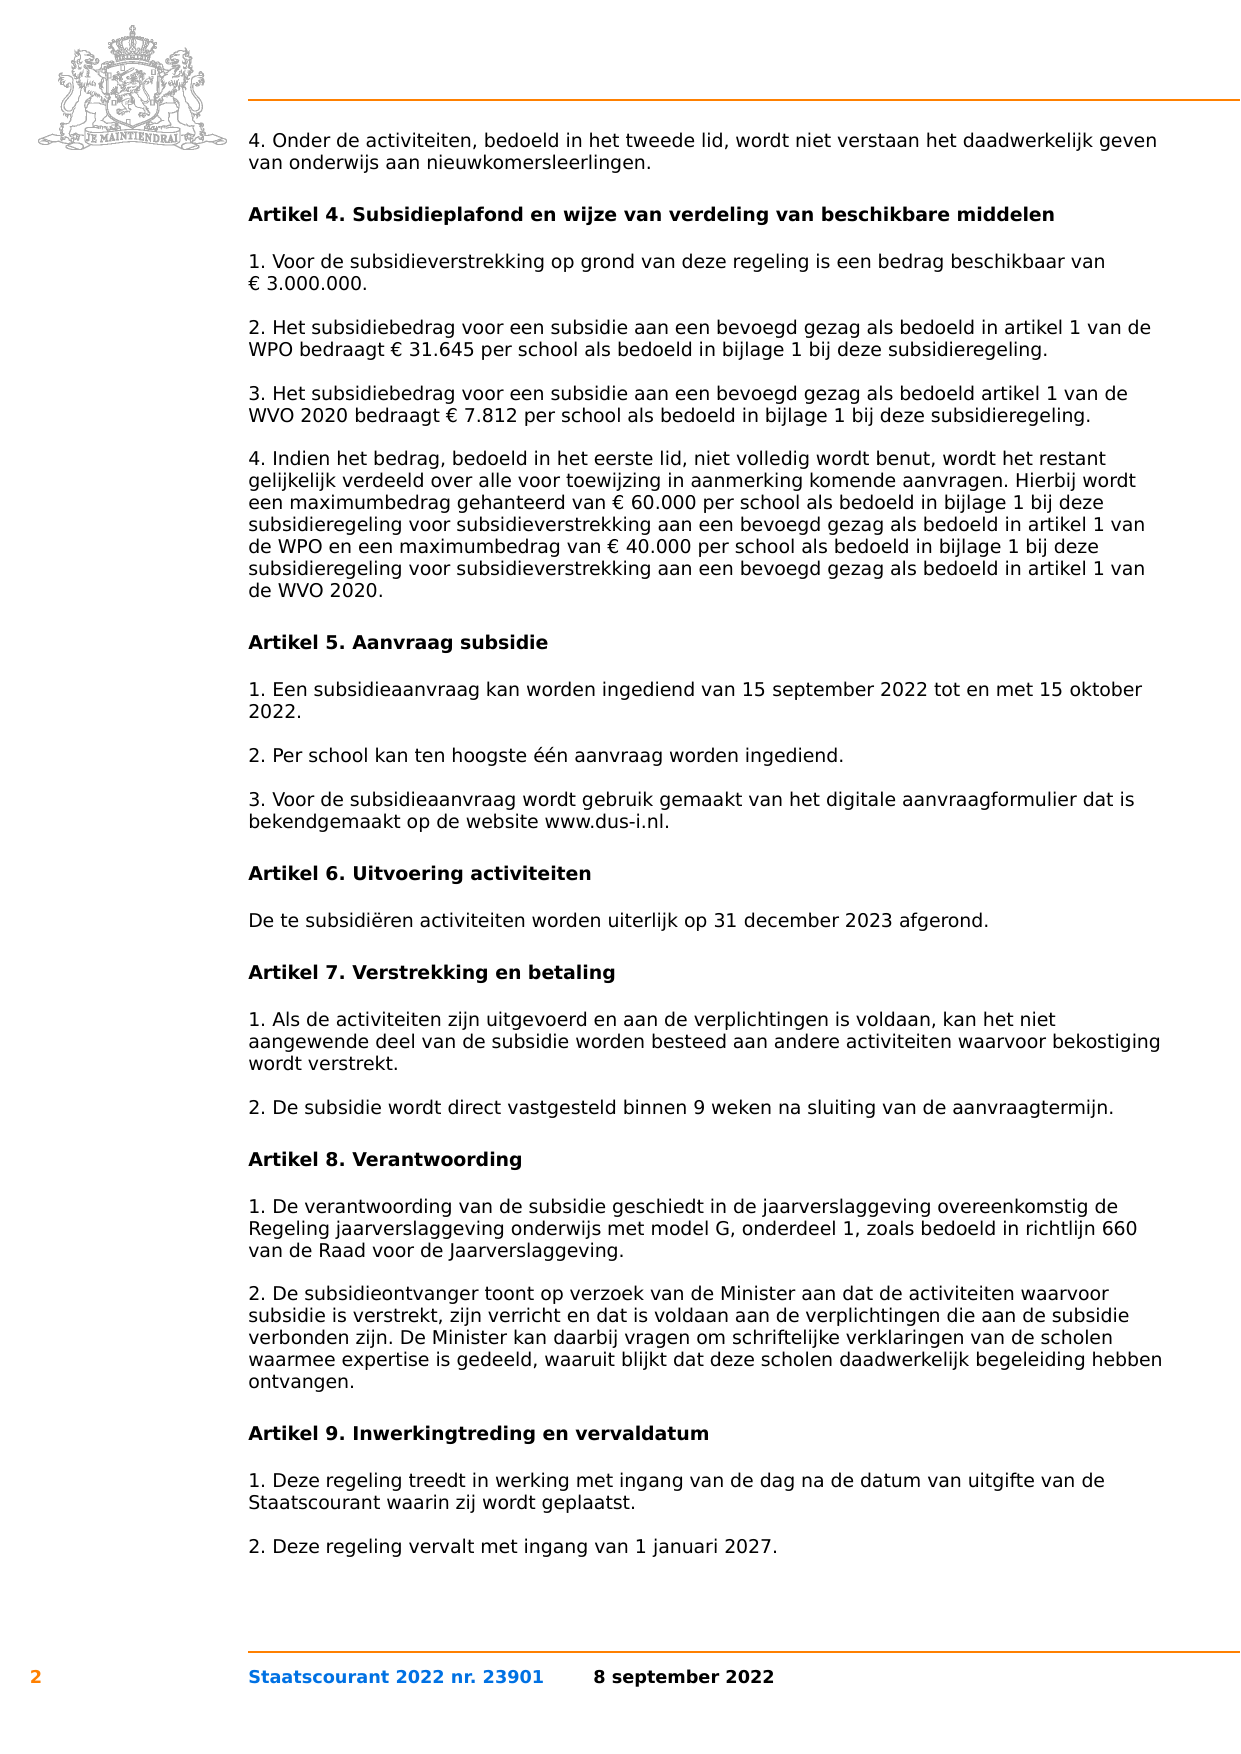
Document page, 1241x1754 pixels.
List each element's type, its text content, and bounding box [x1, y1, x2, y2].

text 1. Een subsidieaanvraag kan worden ingediend van 15 september 2022 tot en met 15 oktober 2022. [248, 679, 1163, 723]
text 2. Deze regeling vervalt met ingang van 1 januari 2027. [248, 1536, 1163, 1558]
subtitle Artikel 4. Subsidieplafond en wijze van verdeling van beschikbare middelen [248, 204, 1163, 226]
text 1. Deze regeling treedt in werking met ingang van de dag na de datum van uitgifte van de Staatscourant waarin zij wordt geplaatst. [248, 1470, 1163, 1514]
text De te subsidiëren activiteiten worden uiterlijk op 31 december 2023 afgerond. [248, 910, 1163, 932]
subtitle Artikel 5. Aanvraag subsidie [248, 632, 1163, 654]
text 2. Per school kan ten hoogste één aanvraag worden ingediend. [248, 745, 1163, 767]
text 4. Indien het bedrag, bedoeld in het eerste lid, niet volledig wordt benut, wordt het restant gelijkelijk verdeeld over alle voor toewijzing in aanmerking komende aanvragen. Hierbij wordt een maximumbedrag gehanteerd van € 60.000 per school als bedoeld in bijlage 1 bij deze subsidieregeling voor subsidieverstrekking aan een bevoegd gezag als bedoeld in artikel 1 van de WPO en een maximumbedrag van € 40.000 per school als bedoeld in bijlage 1 bij deze subsidieregeling voor subsidieverstrekking aan een bevoegd gezag als bedoeld in artikel 1 van de WVO 2020. [248, 448, 1163, 602]
text 2. De subsidie wordt direct vastgesteld binnen 9 weken na sluiting van de aanvraagtermijn. [248, 1097, 1163, 1118]
subtitle Artikel 9. Inwerkingtreding en vervaldatum [248, 1423, 1163, 1445]
subtitle Artikel 7. Verstrekking en betaling [248, 962, 1163, 984]
text 4. Onder de activiteiten, bedoeld in het tweede lid, wordt niet verstaan het daadwerkelijk geven van onderwijs aan nieuwkomersleerlingen. [248, 130, 1163, 174]
text 1. De verantwoording van de subsidie geschiedt in de jaarverslaggeving overeenkomstig de Regeling jaarverslaggeving onderwijs met model G, onderdeel 1, zoals bedoeld in richtlijn 660 van de Raad voor de Jaarverslaggeving. [248, 1196, 1163, 1261]
picture [38, 25, 227, 150]
text 2. Het subsidiebedrag voor een subsidie aan een bevoegd gezag als bedoeld in artikel 1 van de WPO bedraagt € 31.645 per school als bedoeld in bijlage 1 bij deze subsidieregeling. [248, 317, 1163, 361]
text 3. Voor de subsidieaanvraag wordt gebruik gemaakt van het digitale aanvraagformulier dat is bekendgemaakt op de website www.dus-i.nl. [248, 789, 1163, 833]
text 3. Het subsidiebedrag voor een subsidie aan een bevoegd gezag als bedoeld artikel 1 van de WVO 2020 bedraagt € 7.812 per school als bedoeld in bijlage 1 bij deze subsidieregeling. [248, 382, 1163, 426]
text 2. De subsidieontvanger toont op verzoek van de Minister aan dat de activiteiten waarvoor subsidie is verstrekt, zijn verricht en dat is voldaan aan de verplichtingen die aan de subsidie verbonden zijn. De Minister kan daarbij vragen om schriftelijke verklaringen van de scholen waarmee expertise is gedeeld, waaruit blijkt dat deze scholen daadwerkelijk begeleiding hebben ontvangen. [248, 1283, 1163, 1393]
text 1. Voor de subsidieverstrekking op grond van deze regeling is een bedrag beschikbaar van € 3.000.000. [248, 251, 1163, 295]
text 1. Als de activiteiten zijn uitgevoerd en aan de verplichtingen is voldaan, kan het niet aangewende deel van de subsidie worden besteed aan andere activiteiten waarvoor bekostiging wordt verstrekt. [248, 1009, 1163, 1075]
subtitle Artikel 6. Uitvoering activiteiten [248, 863, 1163, 885]
subtitle Artikel 8. Verantwoording [248, 1148, 1163, 1171]
